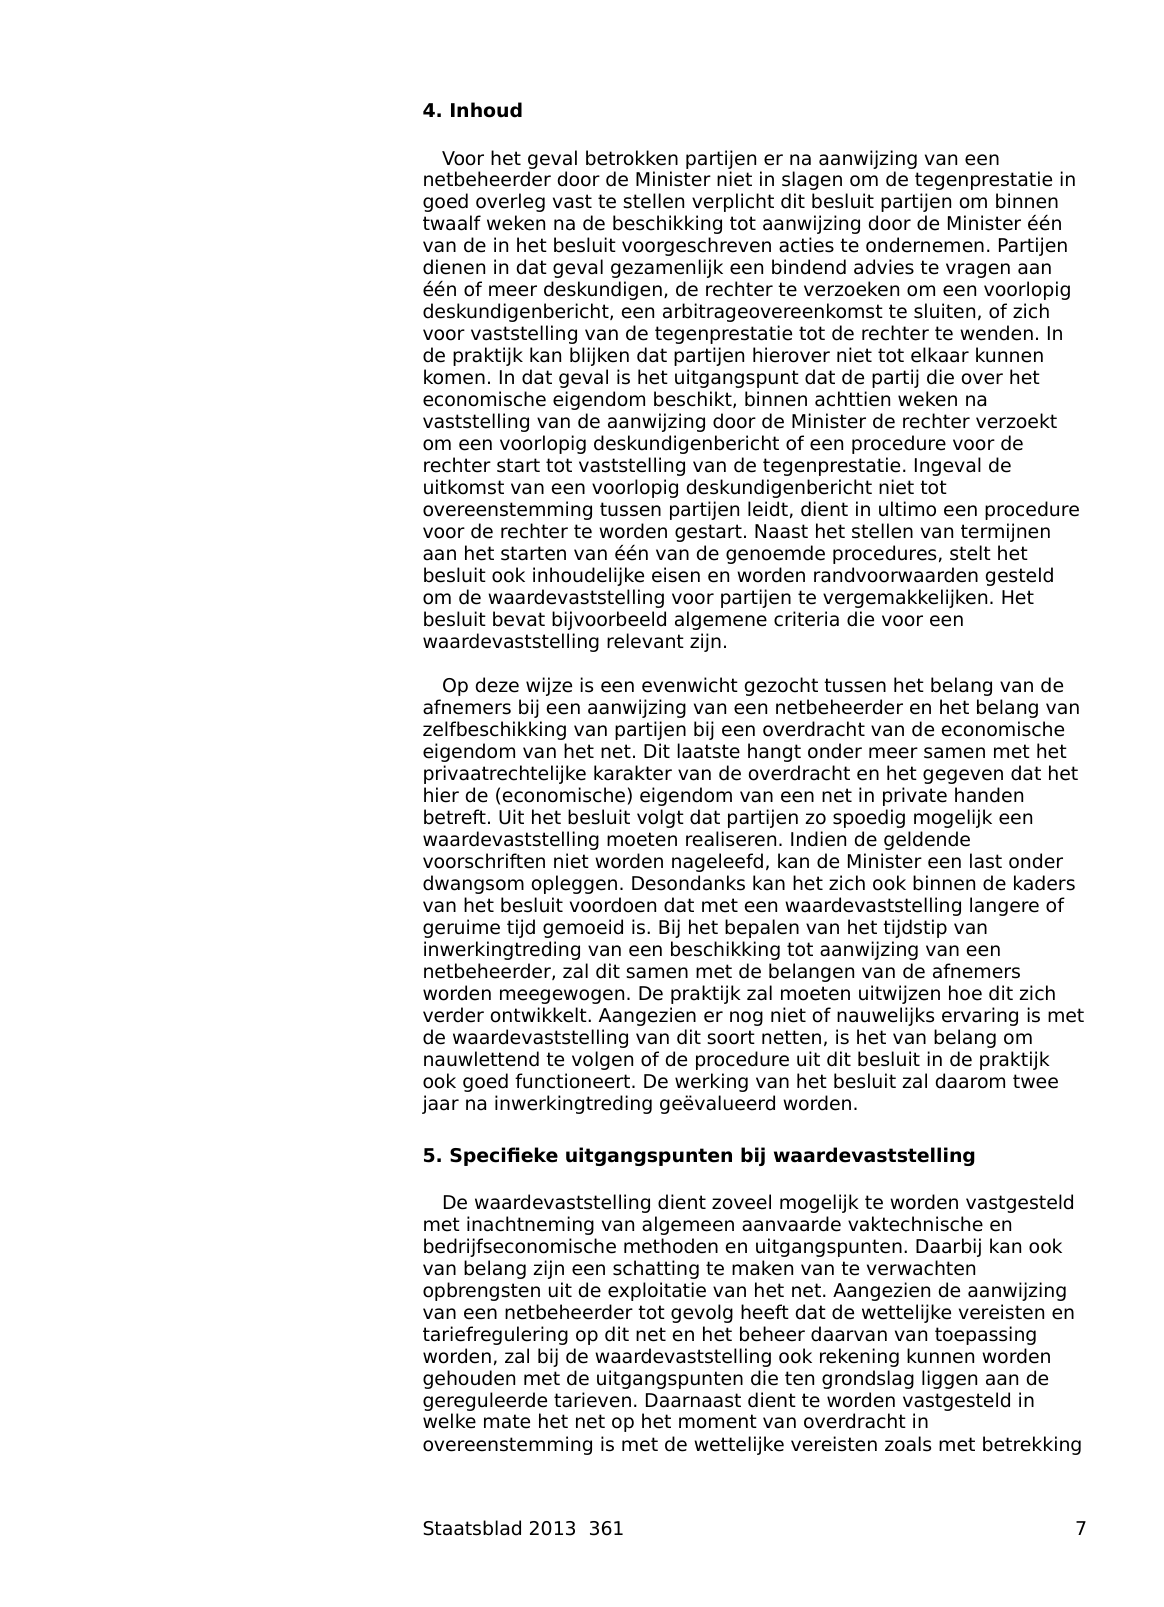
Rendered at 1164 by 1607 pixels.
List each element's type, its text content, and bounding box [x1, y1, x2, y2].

text Voor het geval betrokken partijen er na aanwijzing van een netbeheerder door de Minister niet in slagen om de tegenprestatie in goed overleg vast te stellen verplicht dit besluit partijen om binnen twaalf weken na de beschikking tot aanwijzing door de Minister één van de in het besluit voorgeschreven acties te ondernemen. Partijen dienen in dat geval gezamenlijk een bindend advies te vragen aan één of meer deskundigen, de rechter te verzoeken om een voorlopig deskundigenbericht, een arbitrageovereenkomst te sluiten, of zich voor vaststelling van de tegenprestatie tot de rechter te wenden. In de praktijk kan blijken dat partijen hierover niet tot elkaar kunnen komen. In dat geval is het uitgangspunt dat de partij die over het economische eigendom beschikt, binnen achttien weken na vaststelling van de aanwijzing door de Minister de rechter verzoekt om een voorlopig deskundigenbericht of een procedure voor de rechter start tot vaststelling van de tegenprestatie. Ingeval de uitkomst van een voorlopig deskundigenbericht niet tot overeenstemming tussen partijen leidt, dient in ultimo een procedure voor de rechter te worden gestart. Naast het stellen van termijnen aan het starten van één van de genoemde procedures, stelt het besluit ook inhoudelijke eisen en worden randvoorwaarden gesteld om de waardevaststelling voor partijen te vergemakkelijken. Het besluit bevat bijvoorbeeld algemene criteria die voor een waardevaststelling relevant zijn. [422, 147, 1087, 653]
text De waardevaststelling dient zoveel mogelijk te worden vastgesteld met inachtneming van algemeen aanvaarde vaktechnische en bedrijfseconomische methoden en uitgangspunten. Daarbij kan ook van belang zijn een schatting te maken van te verwachten opbrengsten uit de exploitatie van het net. Aangezien de aanwijzing van een netbeheerder tot gevolg heeft dat de wettelijke vereisten en tariefregulering op dit net en het beheer daarvan van toepassing worden, zal bij de waardevaststelling ook rekening kunnen worden gehouden met de uitgangspunten die ten grondslag liggen aan de gereguleerde tarieven. Daarnaast dient te worden vastgesteld in welke mate het net op het moment van overdracht in overeenstemming is met de wettelijke vereisten zoals met betrekking [422, 1192, 1087, 1455]
subtitle 4. Inhoud [422, 100, 1087, 122]
text Op deze wijze is een evenwicht gezocht tussen het belang van de afnemers bij een aanwijzing van een netbeheerder en het belang van zelfbeschikking van partijen bij een overdracht van de economische eigendom van het net. Dit laatste hangt onder meer samen met het privaatrechtelijke karakter van de overdracht en het gegeven dat het hier de (economische) eigendom van een net in private handen betreft. Uit het besluit volgt dat partijen zo spoedig mogelijk een waardevaststelling moeten realiseren. Indien de geldende voorschriften niet worden nageleefd, kan de Minister een last onder dwangsom opleggen. Desondanks kan het zich ook binnen de kaders van het besluit voordoen dat met een waardevaststelling langere of geruime tijd gemoeid is. Bij het bepalen van het tijdstip van inwerkingtreding van een beschikking tot aanwijzing van een netbeheerder, zal dit samen met de belangen van de afnemers worden meegewogen. De praktijk zal moeten uitwijzen hoe dit zich verder ontwikkelt. Aangezien er nog niet of nauwelijks ervaring is met de waardevaststelling van dit soort netten, is het van belang om nauwlettend te volgen of de procedure uit dit besluit in de praktijk ook goed functioneert. De werking van het besluit zal daarom twee jaar na inwerkingtreding geëvalueerd worden. [422, 675, 1087, 1115]
subtitle 5. Specifieke uitgangspunten bij waardevaststelling [422, 1145, 1087, 1167]
